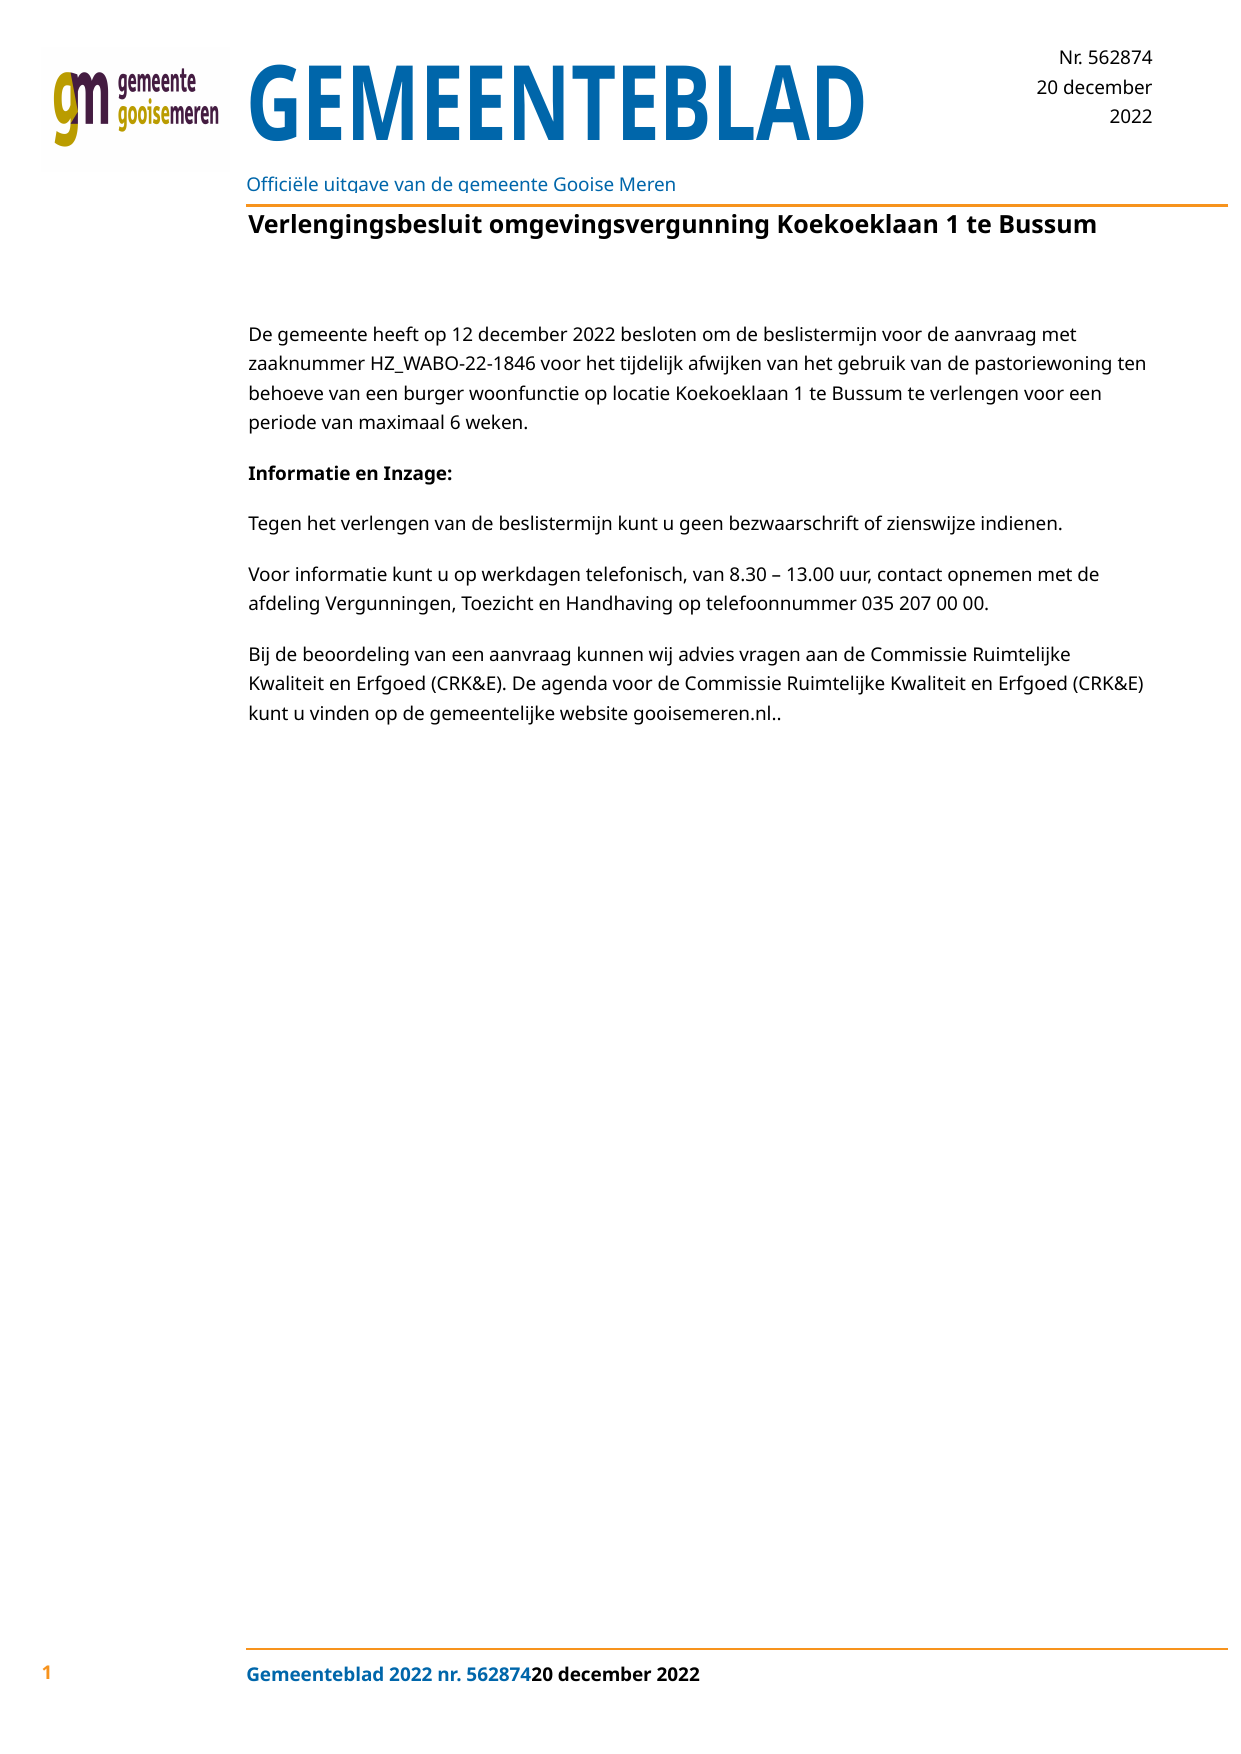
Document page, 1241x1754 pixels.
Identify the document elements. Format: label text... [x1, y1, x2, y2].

picture [41, 47, 231, 172]
text Tegen het verlengen van de beslistermijn kunt u geen bezwaarschrift of zienswijze indienen. [248, 510, 1152, 536]
text Bij de beoordeling van een aanvraag kunnen wij advies vragen aan de Commissie Ruimtelijke Kwaliteit en Erfgoed (CRK&E). De agenda voor de Commissie Ruimtelijke Kwaliteit en Erfgoed (CRK&E) kunt u vinden op de gemeentelijke website gooisemeren.nl.. [248, 641, 1152, 726]
text Verlengingsbesluit omgevingsvergunning Koekoeklaan 1 te Bussum [248, 207, 1152, 241]
text De gemeente heeft op 12 december 2022 besloten om de beslistermijn voor de aanvraag met zaaknummer HZ_WABO-22-1846 voor het tijdelijk afwijken van het gebruik van de pastoriewoning ten behoeve van een burger woonfunctie op locatie Koekoeklaan 1 te Bussum te verlengen voor een periode van maximaal 6 weken. [248, 321, 1152, 435]
text Voor informatie kunt u op werkdagen telefonisch, van 8.30 – 13.00 uur, contact opnemen met de afdeling Vergunningen, Toezicht en Handhaving op telefoonnummer 035 207 00 00. [248, 561, 1152, 616]
text Informatie en Inzage: [248, 460, 1152, 486]
